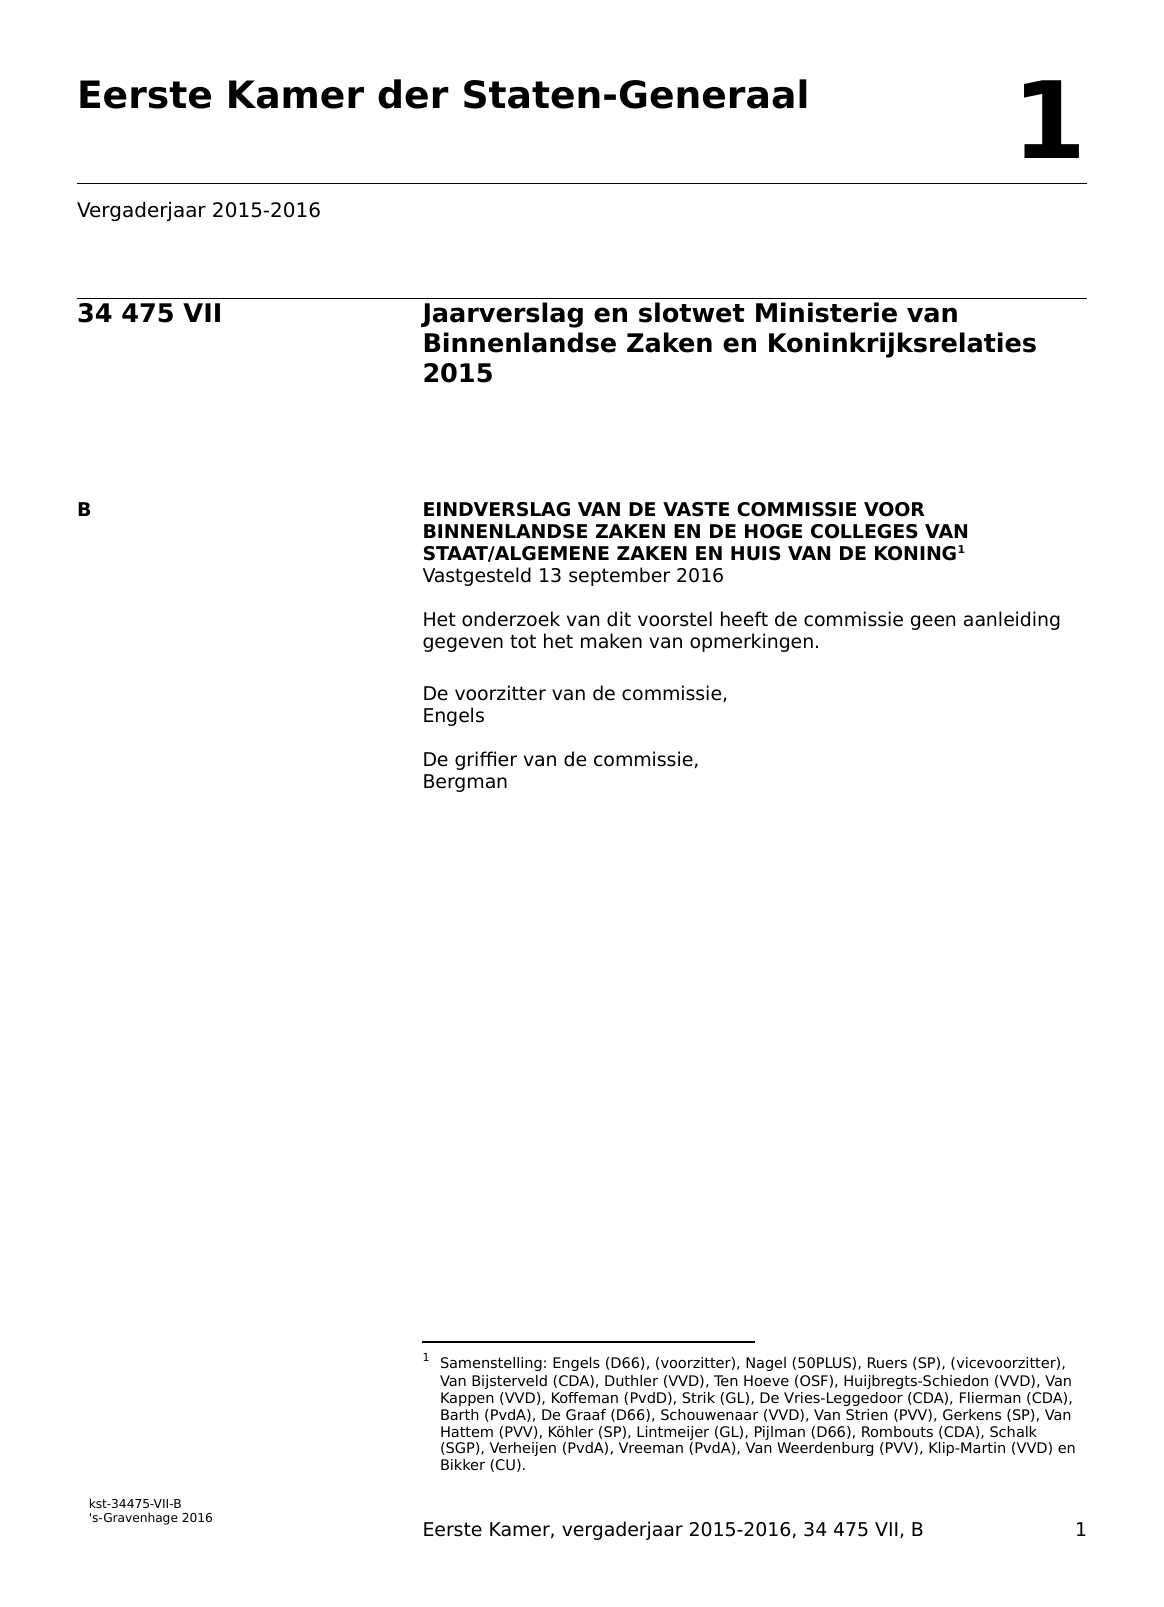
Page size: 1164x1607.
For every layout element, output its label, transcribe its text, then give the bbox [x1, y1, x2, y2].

table_header Eerste Kamer der Staten-Generaal [77, 59, 886, 183]
text kst-34475-VII-B [88, 1497, 323, 1511]
table_header 1 [886, 59, 1087, 183]
text De voorzitter van de commissie, Engels [422, 683, 1087, 727]
subtitle B EINDVERSLAG VAN DE VASTE COMMISSIE VOOR BINNENLANDSE ZAKEN EN DE HOGE COLLEGES VAN STAAT/ALGEMENE ZAKEN EN HUIS VAN DE KONING [77, 499, 1087, 565]
text Samenstelling: Engels (D66), (voorzitter), Nagel (50PLUS), Ruers (SP), (vicevoorzitter), Van Bijsterveld (CDA), Duthler (VVD), Ten Hoeve (OSF), Huijbregts-Schiedon (VVD), Van Kappen (VVD), Koffeman (PvdD), Strik (GL), De Vries-Leggedoor (CDA), Flierman (CDA), Barth (PvdA), De Graaf (D66), Schouwenaar (VVD), Van Strien (PVV), Gerkens (SP), Van Hattem (PVV), Köhler (SP), Lintmeijer (GL), Pijlman (D66), Rombouts (CDA), Schalk (SGP), Verheijen (PvdA), Vreeman (PvdA), Van Weerdenburg (PVV), Klip-Martin (VVD) en Bikker (CU). [422, 1351, 1087, 1474]
subtitle 34 475 VII Jaarverslag en slotwet Ministerie van Binnenlandse Zaken en Koninkrijksrelaties 2015 [77, 299, 1087, 388]
table_cell Vergaderjaar 2015-2016 [77, 184, 1087, 298]
text Vastgesteld 13 september 2016 [422, 565, 1087, 587]
text Het onderzoek van dit voorstel heeft de commissie geen aanleiding gegeven tot het maken van opmerkingen. [422, 609, 1087, 653]
text 's-Gravenhage 2016 [88, 1511, 323, 1525]
text De griffier van de commissie, Bergman [422, 749, 1087, 793]
